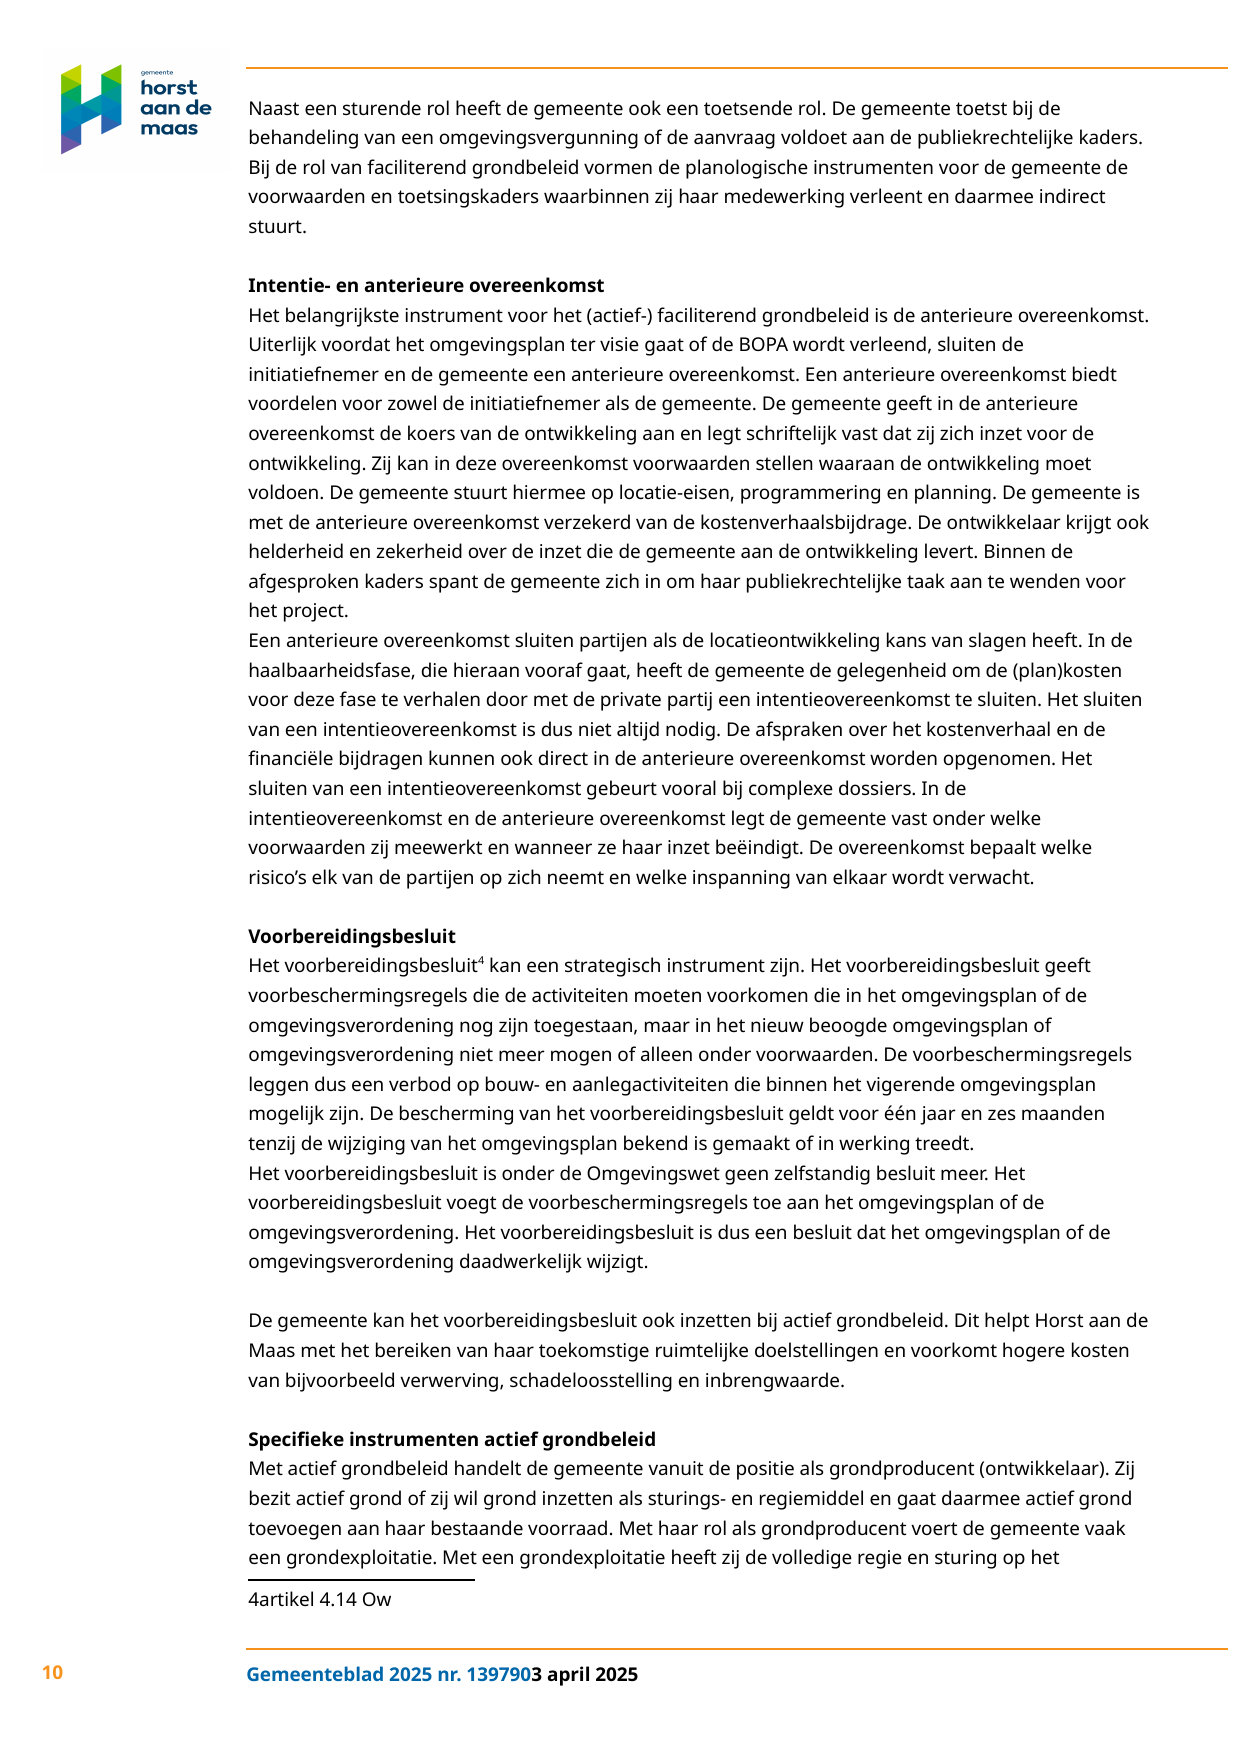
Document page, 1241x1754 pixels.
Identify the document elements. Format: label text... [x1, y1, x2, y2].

text Specifieke instrumenten actief grondbeleid [248, 1426, 1152, 1452]
text Een anterieure overeenkomst sluiten partijen als de locatieontwikkeling kans van slagen heeft. In de haalbaarheidsfase, die hieraan vooraf gaat, heeft de gemeente de gelegenheid om de (plan)kosten voor deze fase te verhalen door met de private partij een intentieovereenkomst te sluiten. Het sluiten van een intentieovereenkomst is dus niet altijd nodig. De afspraken over het kostenverhaal en de financiële bijdragen kunnen ook direct in de anterieure overeenkomst worden opgenomen. Het sluiten van een intentieovereenkomst gebeurt vooral bij complexe dossiers. In de intentieovereenkomst en de anterieure overeenkomst legt de gemeente vast onder welke voorwaarden zij meewerkt en wanneer ze haar inzet beëindigt. De overeenkomst bepaalt welke risico’s elk van de partijen op zich neemt en welke inspanning van elkaar wordt verwacht. [248, 627, 1152, 890]
text Naast een sturende rol heeft de gemeente ook een toetsende rol. De gemeente toetst bij de behandeling van een omgevingsvergunning of de aanvraag voldoet aan de publiekrechtelijke kaders. Bij de rol van faciliterend grondbeleid vormen de planologische instrumenten voor de gemeente de voorwaarden en toetsingskaders waarbinnen zij haar medewerking verleent en daarmee indirect stuurt. [248, 95, 1152, 239]
text Intentie- en anterieure overeenkomst [248, 272, 1152, 298]
text Voorbereidingsbesluit [248, 923, 1152, 949]
text Het voorbereidingsbesluit is onder de Omgevingswet geen zelfstandig besluit meer. Het voorbereidingsbesluit voegt de voorbeschermingsregels toe aan het omgevingsplan of de omgevingsverordening. Het voorbereidingsbesluit is dus een besluit dat het omgevingsplan of de omgevingsverordening daadwerkelijk wijzigt. [248, 1160, 1152, 1274]
text Met actief grondbeleid handelt de gemeente vanuit de positie als grondproducent (ontwikkelaar). Zij bezit actief grond of zij wil grond inzetten als sturings- en regiemiddel en gaat daarmee actief grond toevoegen aan haar bestaande voorraad. Met haar rol als grondproducent voert de gemeente vaak een grondexploitatie. Met een grondexploitatie heeft zij de volledige regie en sturing op het [248, 1456, 1152, 1570]
text Het belangrijkste instrument voor het (actief-) faciliterend grondbeleid is de anterieure overeenkomst. Uiterlijk voordat het omgevingsplan ter visie gaat of de BOPA wordt verleend, sluiten de initiatiefnemer en de gemeente een anterieure overeenkomst. Een anterieure overeenkomst biedt voordelen voor zowel de initiatiefnemer als de gemeente. De gemeente geeft in de anterieure overeenkomst de koers van de ontwikkeling aan en legt schriftelijk vast dat zij zich inzet voor de ontwikkeling. Zij kan in deze overeenkomst voorwaarden stellen waaraan de ontwikkeling moet voldoen. De gemeente stuurt hiermee op locatie-eisen, programmering en planning. De gemeente is met de anterieure overeenkomst verzekerd van de kostenverhaalsbijdrage. De ontwikkelaar krijgt ook helderheid en zekerheid over de inzet die de gemeente aan de ontwikkeling levert. Binnen de afgesproken kaders spant de gemeente zich in om haar publiekrechtelijke taak aan te wenden voor het project. [248, 302, 1152, 623]
text De gemeente kan het voorbereidingsbesluit ook inzetten bij actief grondbeleid. Dit helpt Horst aan de Maas met het bereiken van haar toekomstige ruimtelijke doelstellingen en voorkomt hogere kosten van bijvoorbeeld verwerving, schadeloosstelling en inbrengwaarde. [248, 1308, 1152, 1393]
text Het voorbereidingsbesluit kan een strategisch instrument zijn. Het voorbereidingsbesluit geeft voorbeschermingsregels die de activiteiten moeten voorkomen die in het omgevingsplan of de omgevingsverordening nog zijn toegestaan, maar in het nieuw beoogde omgevingsplan of omgevingsverordening niet meer mogen of alleen onder voorwaarden. De voorbeschermingsregels leggen dus een verbod op bouw- en aanlegactiviteiten die binnen het vigerende omgevingsplan mogelijk zijn. De bescherming van het voorbereidingsbesluit geldt voor één jaar en zes maanden tenzij de wijziging van het omgevingsplan bekend is gemaakt of in werking treedt. [248, 953, 1152, 1156]
picture [41, 47, 231, 172]
text artikel 4.14 Ow [248, 1586, 1152, 1612]
